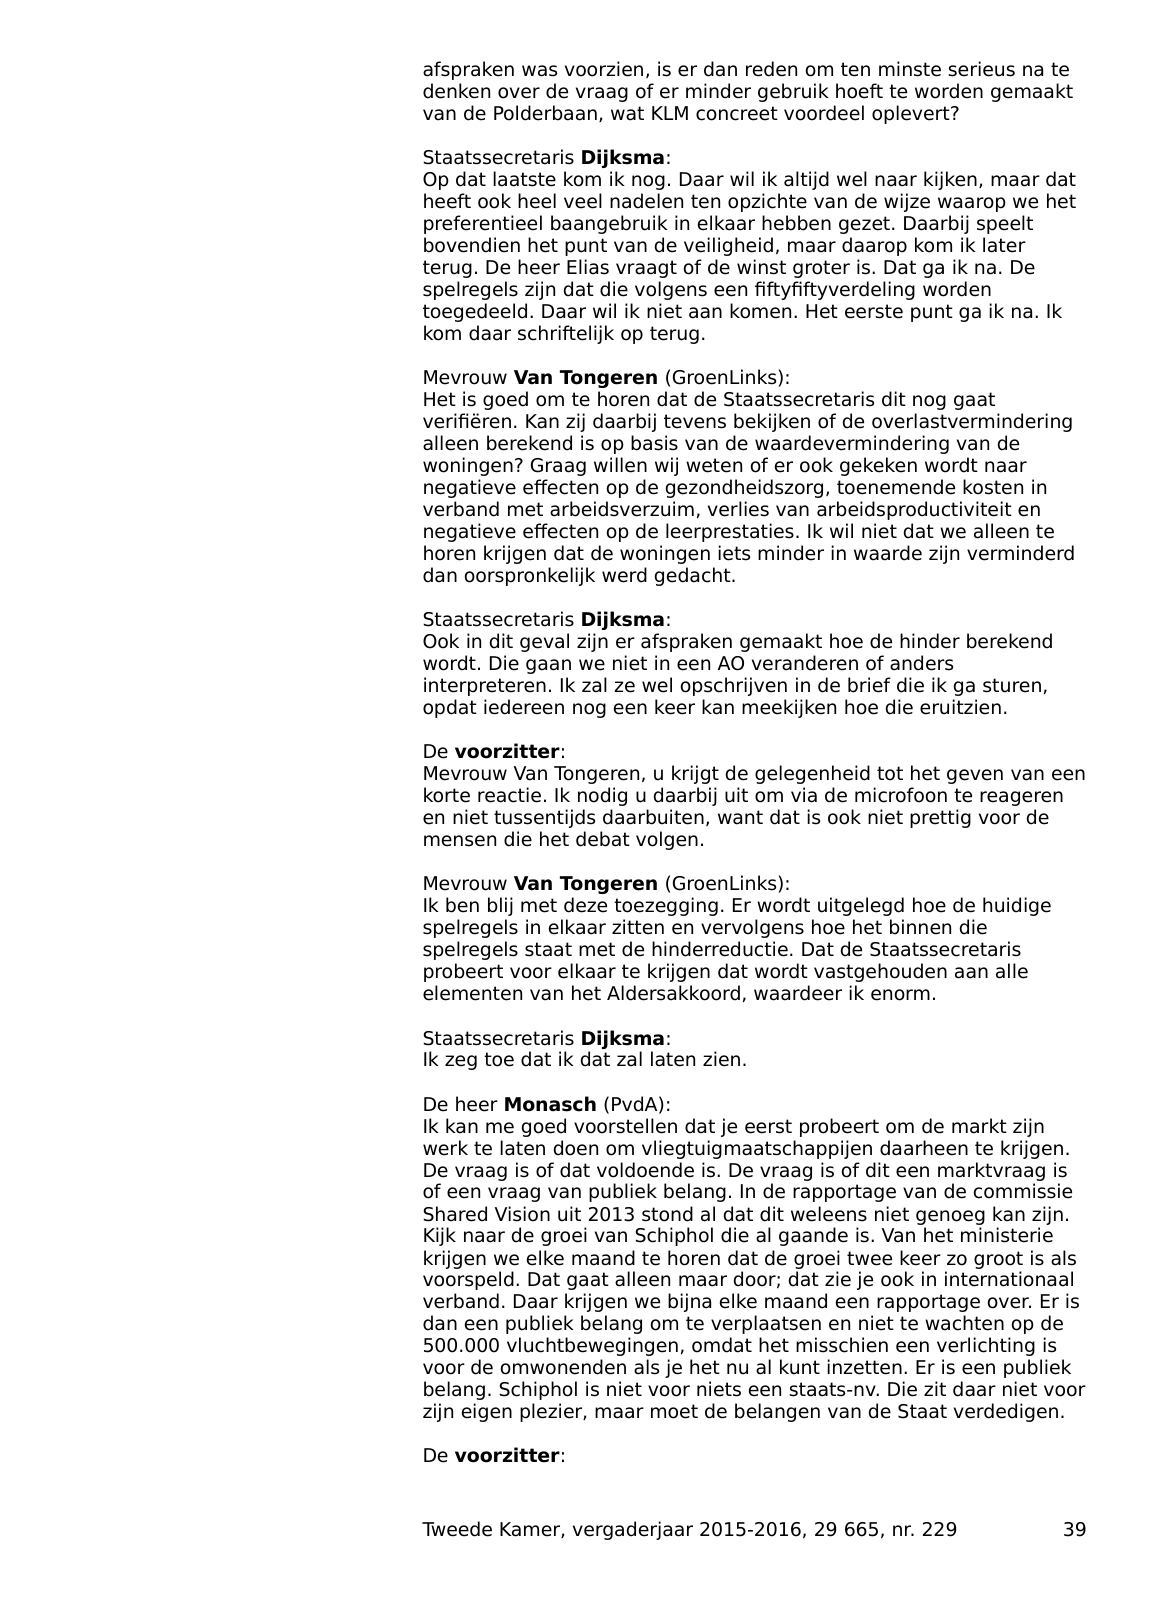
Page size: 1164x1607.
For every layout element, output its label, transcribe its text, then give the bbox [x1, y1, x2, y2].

text Ik ben blij met deze toezegging. Er wordt uitgelegd hoe de huidige spelregels in elkaar zitten en vervolgens hoe het binnen die spelregels staat met de hinderreductie. Dat de Staatssecretaris probeert voor elkaar te krijgen dat wordt vastgehouden aan alle elementen van het Aldersakkoord, waardeer ik enorm. [422, 895, 1087, 1005]
text afspraken was voorzien, is er dan reden om ten minste serieus na te denken over de vraag of er minder gebruik hoeft te worden gemaakt van de Polderbaan, wat KLM concreet voordeel oplevert? [422, 59, 1087, 125]
text Het is goed om te horen dat de Staatssecretaris dit nog gaat verifiëren. Kan zij daarbij tevens bekijken of de overlastvermindering alleen berekend is op basis van de waardevermindering van de woningen? Graag willen wij weten of er ook gekeken wordt naar negatieve effecten op de gezondheidszorg, toenemende kosten in verband met arbeidsverzuim, verlies van arbeidsproductiviteit en negatieve effecten op de leerprestaties. Ik wil niet dat we alleen te horen krijgen dat de woningen iets minder in waarde zijn verminderd dan oorspronkelijk werd gedacht. [422, 389, 1087, 587]
text Staatssecretaris Dijksma: [422, 609, 1087, 631]
text Mevrouw Van Tongeren (GroenLinks): [422, 367, 1087, 389]
text Staatssecretaris Dijksma: [422, 1027, 1087, 1049]
text Ik kan me goed voorstellen dat je eerst probeert om de markt zijn werk te laten doen om vliegtuigmaatschappijen daarheen te krijgen. De vraag is of dat voldoende is. De vraag is of dit een marktvraag is of een vraag van publiek belang. In de rapportage van de commissie Shared Vision uit 2013 stond al dat dit weleens niet genoeg kan zijn. Kijk naar de groei van Schiphol die al gaande is. Van het ministerie krijgen we elke maand te horen dat de groei twee keer zo groot is als voorspeld. Dat gaat alleen maar door; dat zie je ook in internationaal verband. Daar krijgen we bijna elke maand een rapportage over. Er is dan een publiek belang om te verplaatsen en niet te wachten op de 500.000 vluchtbewegingen, omdat het misschien een verlichting is voor de omwonenden als je het nu al kunt inzetten. Er is een publiek belang. Schiphol is niet voor niets een staats-nv. Die zit daar niet voor zijn eigen plezier, maar moet de belangen van de Staat verdedigen. [422, 1116, 1087, 1423]
text De heer Monasch (PvdA): [422, 1093, 1087, 1116]
text Mevrouw Van Tongeren, u krijgt de gelegenheid tot het geven van een korte reactie. Ik nodig u daarbij uit om via de microfoon te reageren en niet tussentijds daarbuiten, want dat is ook niet prettig voor de mensen die het debat volgen. [422, 763, 1087, 851]
text De voorzitter: [422, 1445, 1087, 1467]
text De voorzitter: [422, 741, 1087, 763]
text Op dat laatste kom ik nog. Daar wil ik altijd wel naar kijken, maar dat heeft ook heel veel nadelen ten opzichte van de wijze waarop we het preferentieel baangebruik in elkaar hebben gezet. Daarbij speelt bovendien het punt van de veiligheid, maar daarop kom ik later terug. De heer Elias vraagt of de winst groter is. Dat ga ik na. De spelregels zijn dat die volgens een fiftyfiftyverdeling worden toegedeeld. Daar wil ik niet aan komen. Het eerste punt ga ik na. Ik kom daar schriftelijk op terug. [422, 169, 1087, 345]
text Mevrouw Van Tongeren (GroenLinks): [422, 873, 1087, 895]
text Ik zeg toe dat ik dat zal laten zien. [422, 1049, 1087, 1071]
text Ook in dit geval zijn er afspraken gemaakt hoe de hinder berekend wordt. Die gaan we niet in een AO veranderen of anders interpreteren. Ik zal ze wel opschrijven in de brief die ik ga sturen, opdat iedereen nog een keer kan meekijken hoe die eruitzien. [422, 631, 1087, 719]
text Staatssecretaris Dijksma: [422, 147, 1087, 169]
